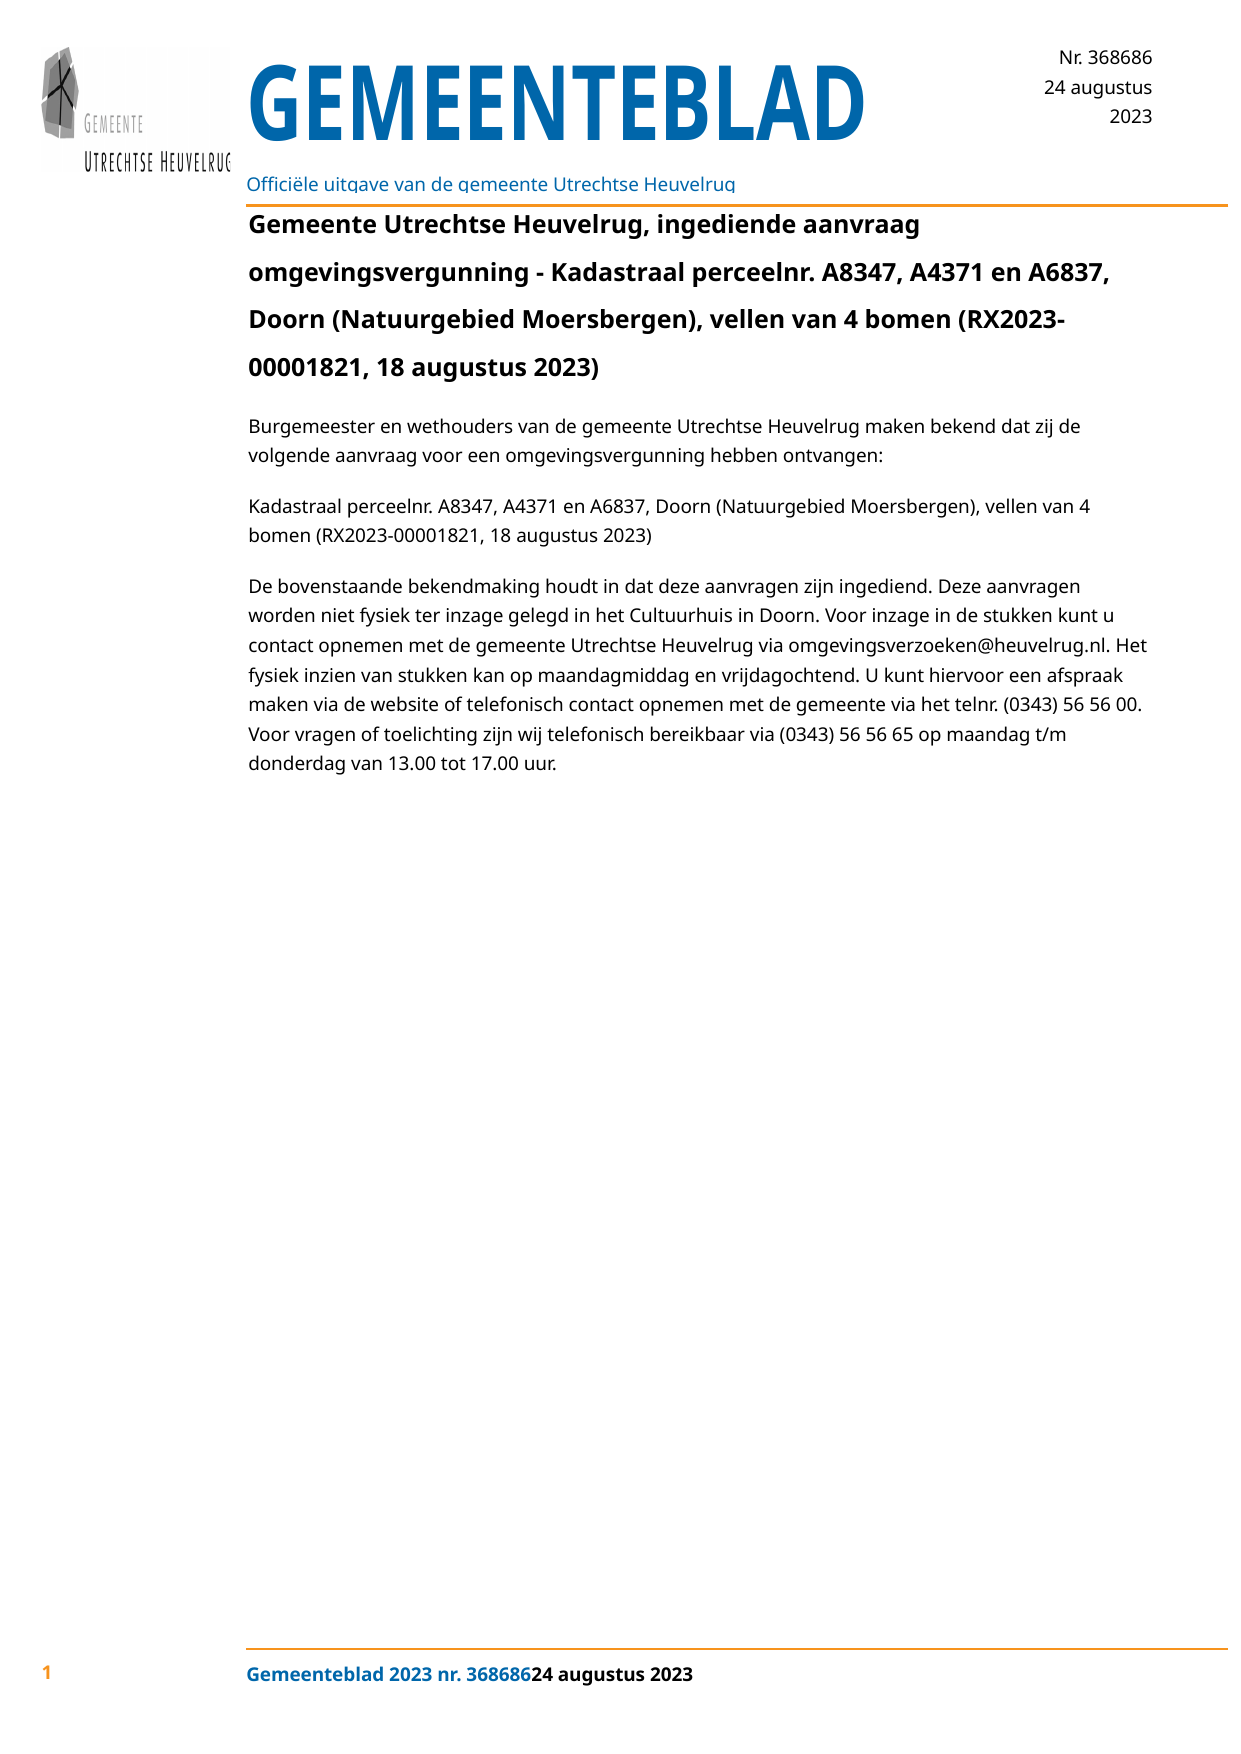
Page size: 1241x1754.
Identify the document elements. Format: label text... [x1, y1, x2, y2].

picture [41, 47, 231, 172]
text Kadastraal perceelnr. A8347, A4371 en A6837, Doorn (Natuurgebied Moersbergen), vellen van 4 bomen (RX2023-00001821, 18 augustus 2023) [248, 493, 1152, 548]
text Burgemeester en wethouders van de gemeente Utrechtse Heuvelrug maken bekend dat zij de volgende aanvraag voor een omgevingsvergunning hebben ontvangen: [248, 413, 1152, 468]
text De bovenstaande bekendmaking houdt in dat deze aanvragen zijn ingediend. Deze aanvragen worden niet fysiek ter inzage gelegd in het Cultuurhuis in Doorn. Voor inzage in de stukken kunt u contact opnemen met de gemeente Utrechtse Heuvelrug via omgevingsverzoeken@heuvelrug.nl. Het fysiek inzien van stukken kan op maandagmiddag en vrijdagochtend. U kunt hiervoor een afspraak maken via de website of telefonisch contact opnemen met de gemeente via het telnr. (0343) 56 56 00. Voor vragen of toelichting zijn wij telefonisch bereikbaar via (0343) 56 56 65 op maandag t/m donderdag van 13.00 tot 17.00 uur. [248, 573, 1152, 776]
text Gemeente Utrechtse Heuvelrug, ingediende aanvraag omgevingsvergunning - Kadastraal perceelnr. A8347, A4371 en A6837, Doorn (Natuurgebied Moersbergen), vellen van 4 bomen (RX2023-00001821, 18 augustus 2023) [248, 207, 1152, 384]
